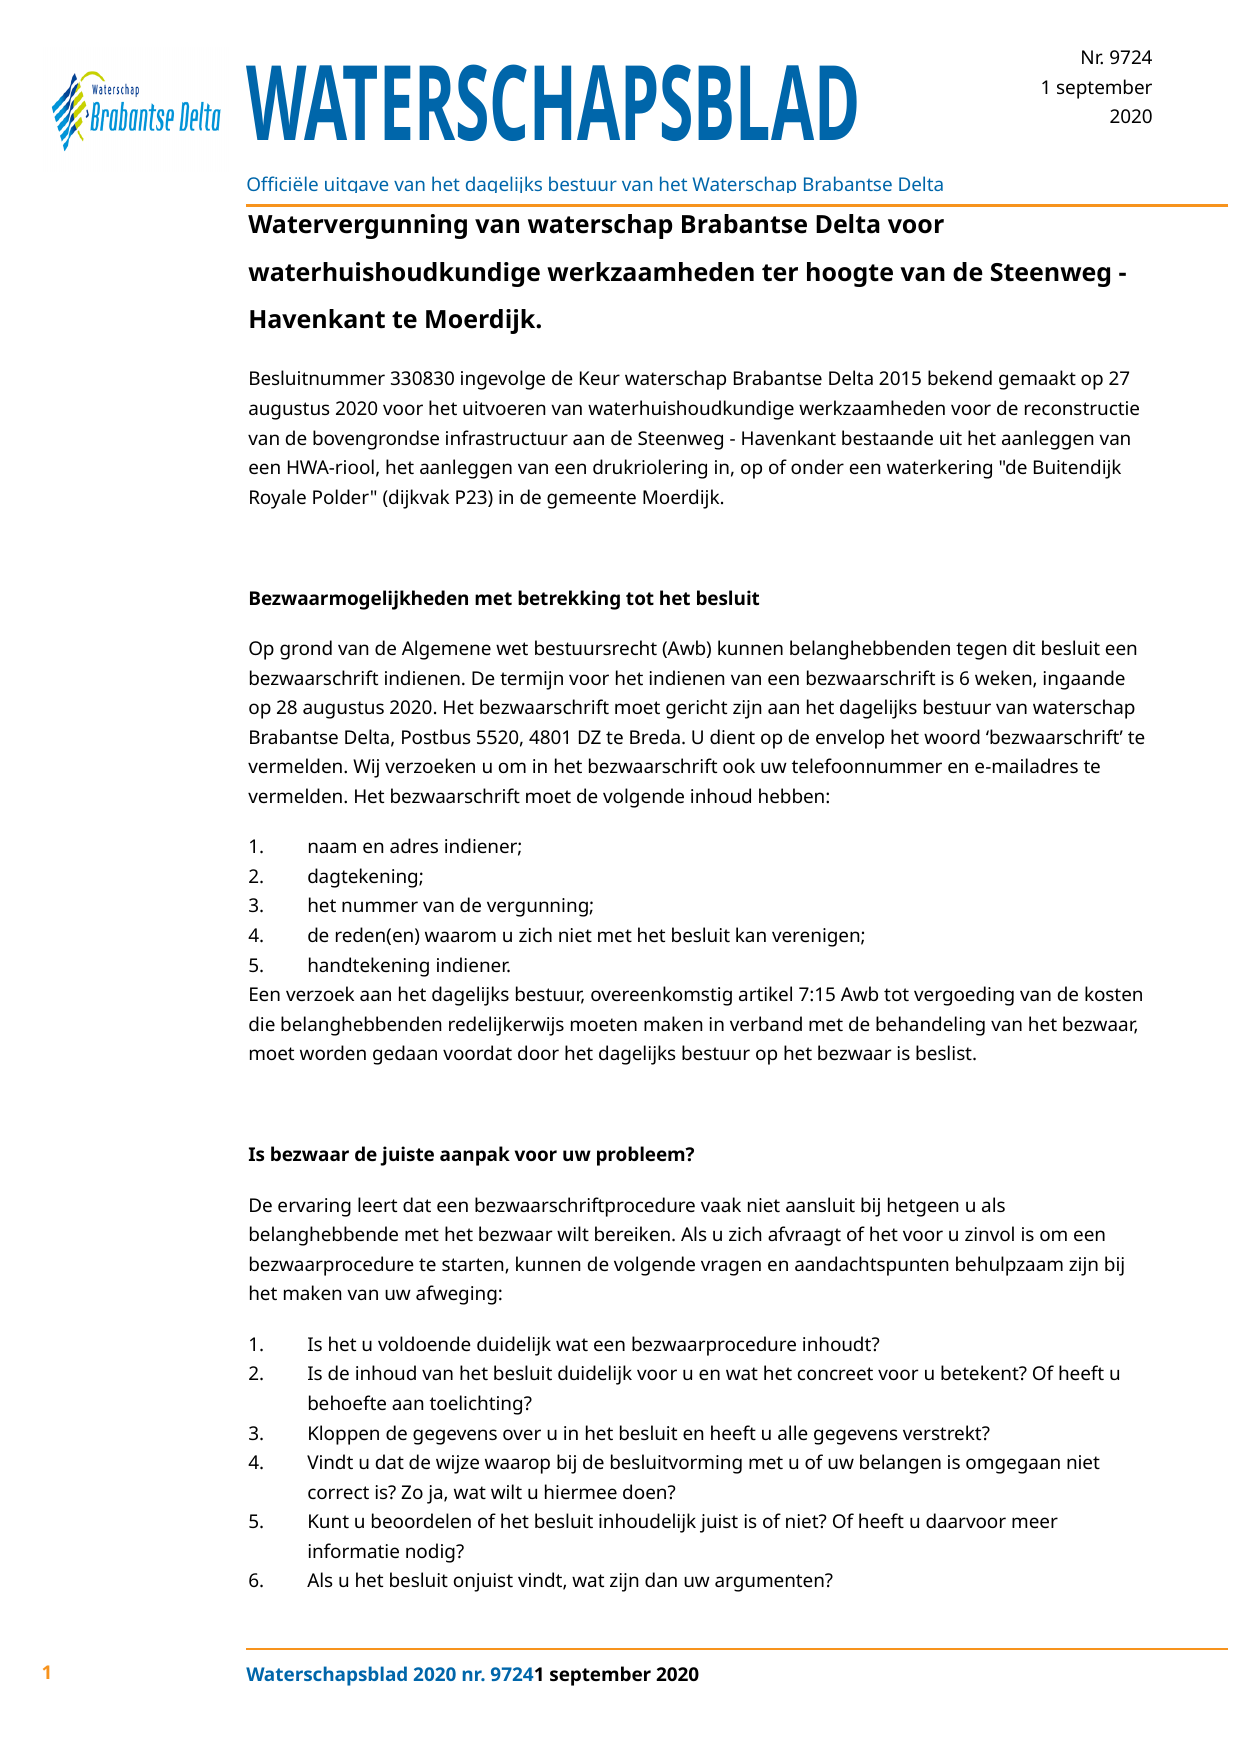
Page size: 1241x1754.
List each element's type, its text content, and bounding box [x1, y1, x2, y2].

list handtekening indiener. [248, 952, 1152, 977]
list naam en adres indiener; [248, 833, 1152, 859]
list de reden(en) waarom u zich niet met het besluit kan verenigen; [248, 922, 1152, 948]
list het nummer van de vergunning; [248, 893, 1152, 918]
text Op grond van de Algemene wet bestuursrecht (Awb) kunnen belanghebbenden tegen dit besluit een bezwaarschrift indienen. De termijn voor het indienen van een bezwaarschrift is 6 weken, ingaande op 28 augustus 2020. Het bezwaarschrift moet gericht zijn aan het dagelijks bestuur van waterschap Brabantse Delta, Postbus 5520, 4801 DZ te Breda. U dient op de envelop het woord ‘bezwaarschrift’ te vermelden. Wij verzoeken u om in het bezwaarschrift ook uw telefoonnummer en e‑mailadres te vermelden. Het bezwaarschrift moet de volgende inhoud hebben: [248, 635, 1152, 809]
text Is bezwaar de juiste aanpak voor uw probleem? [248, 1141, 1152, 1167]
text De ervaring leert dat een bezwaarschriftprocedure vaak niet aansluit bij hetgeen u als belanghebbende met het bezwaar wilt bereiken. Als u zich afvraagt of het voor u zinvol is om een bezwaarprocedure te starten, kunnen de volgende vragen en aandachtspunten behulpzaam zijn bij het maken van uw afweging: [248, 1192, 1152, 1306]
list Als u het besluit onjuist vindt, wat zijn dan uw argumenten? [248, 1568, 1152, 1593]
list dagtekening; [248, 863, 1152, 889]
text Watervergunning van waterschap Brabantse Delta voor waterhuishoudkundige werkzaamheden ter hoogte van de Steenweg - Havenkant te Moerdijk. [248, 207, 1152, 336]
list Kunt u beoordelen of het besluit inhoudelijk juist is of niet? Of heeft u daarvoor meer informatie nodig? [248, 1508, 1152, 1564]
text Bezwaarmogelijkheden met betrekking tot het besluit [248, 585, 1152, 610]
list Is het u voldoende duidelijk wat een bezwaarprocedure inhoudt? [248, 1331, 1152, 1357]
picture [41, 47, 231, 172]
list Vindt u dat de wijze waarop bij de besluitvorming met u of uw belangen is omgegaan niet correct is? Zo ja, wat wilt u hiermee doen? [248, 1449, 1152, 1504]
list Kloppen de gegevens over u in het besluit en heeft u alle gegevens verstrekt? [248, 1420, 1152, 1445]
text Een verzoek aan het dagelijks bestuur, overeenkomstig artikel 7:15 Awb tot vergoeding van de kosten die belanghebbenden redelijkerwijs moeten maken in verband met de behandeling van het bezwaar, moet worden gedaan voordat door het dagelijks bestuur op het bezwaar is beslist. [248, 981, 1152, 1066]
list Is de inhoud van het besluit duidelijk voor u en wat het concreet voor u betekent? Of heeft u behoefte aan toelichting? [248, 1361, 1152, 1416]
text Besluitnummer 330830 ingevolge de Keur waterschap Brabantse Delta 2015 bekend gemaakt op 27 augustus 2020 voor het uitvoeren van waterhuishoudkundige werkzaamheden voor de reconstructie van de bovengrondse infrastructuur aan de Steenweg - Havenkant bestaande uit het aanleggen van een HWA-riool, het aanleggen van een drukriolering in, op of onder een waterkering "de Buitendijk Royale Polder" (dijkvak P23) in de gemeente Moerdijk. [248, 366, 1152, 509]
